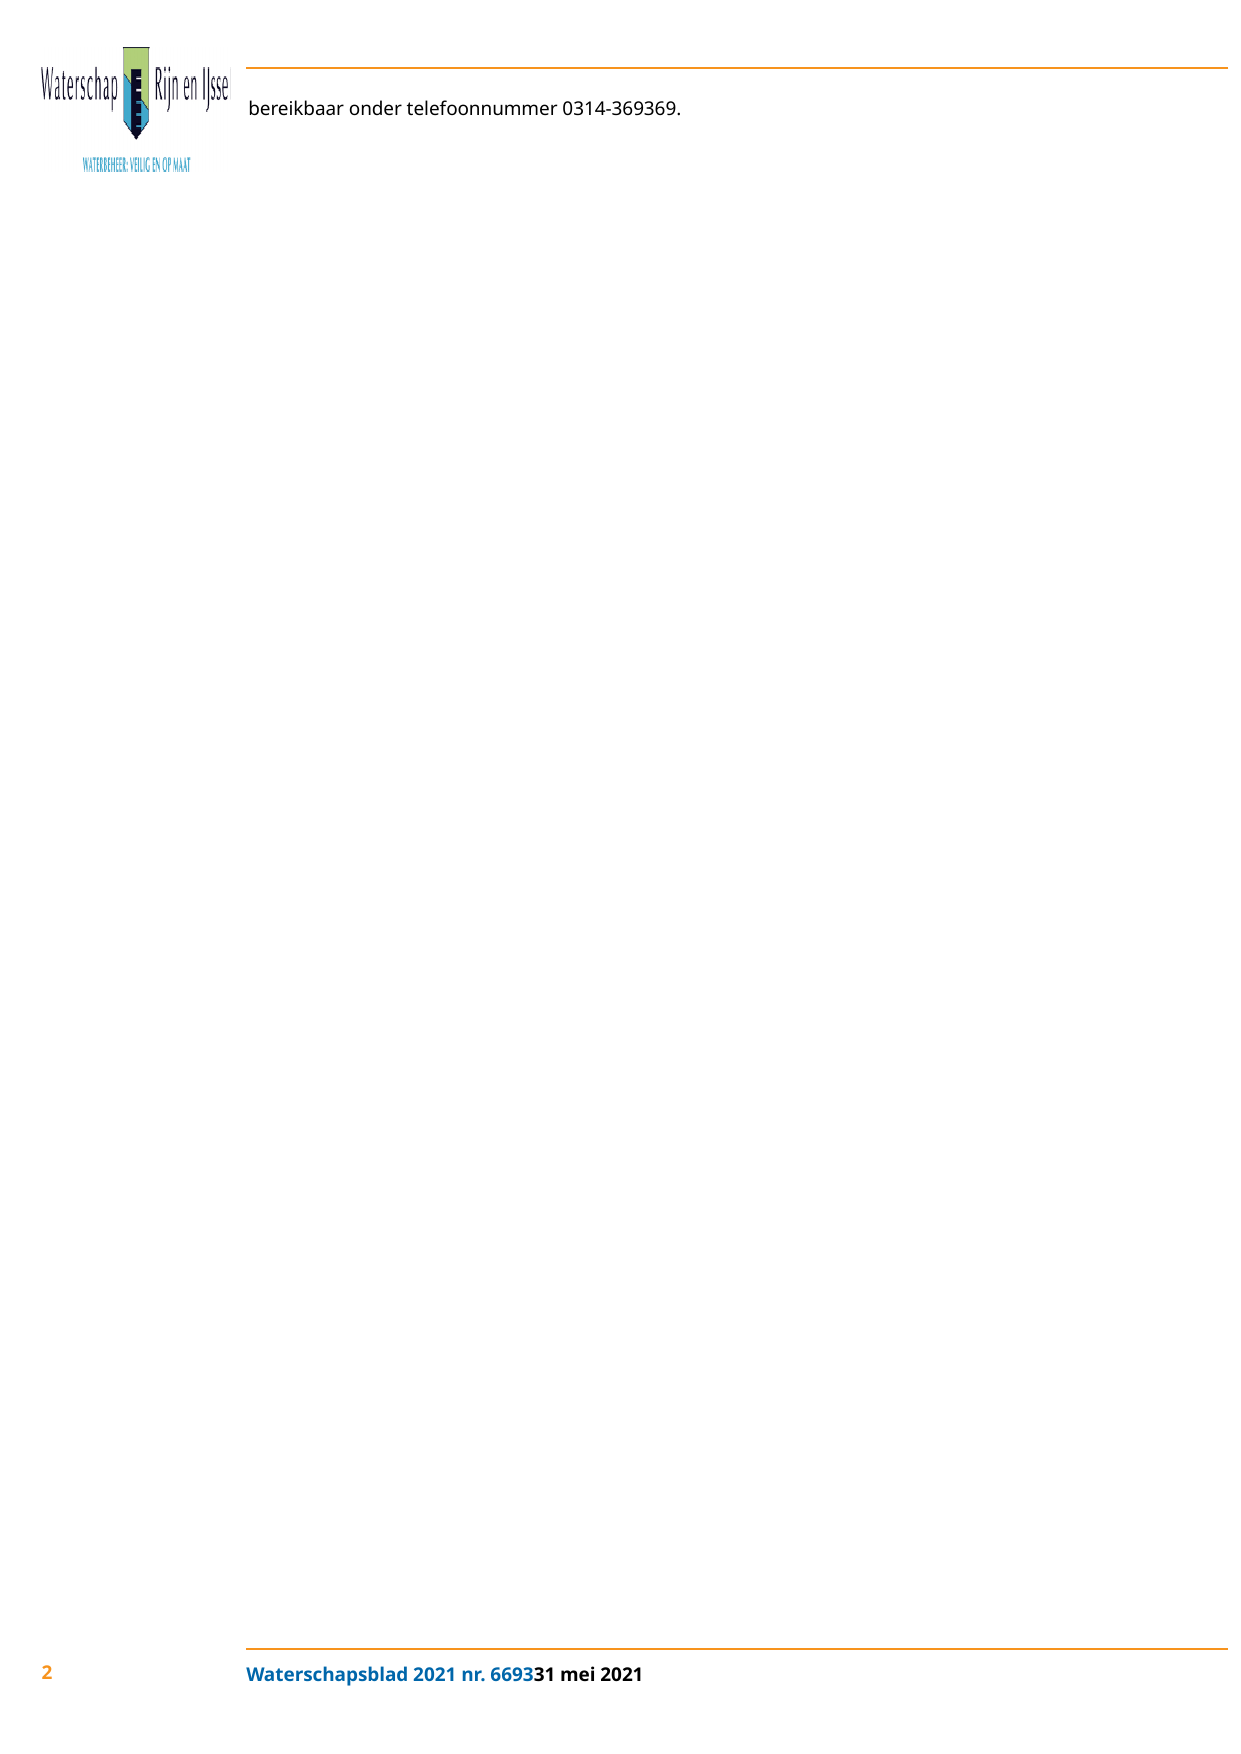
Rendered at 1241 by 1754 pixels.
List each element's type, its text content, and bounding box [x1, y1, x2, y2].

text bereikbaar onder telefoonnummer 0314-369369. [248, 95, 1152, 121]
picture [41, 47, 231, 172]
